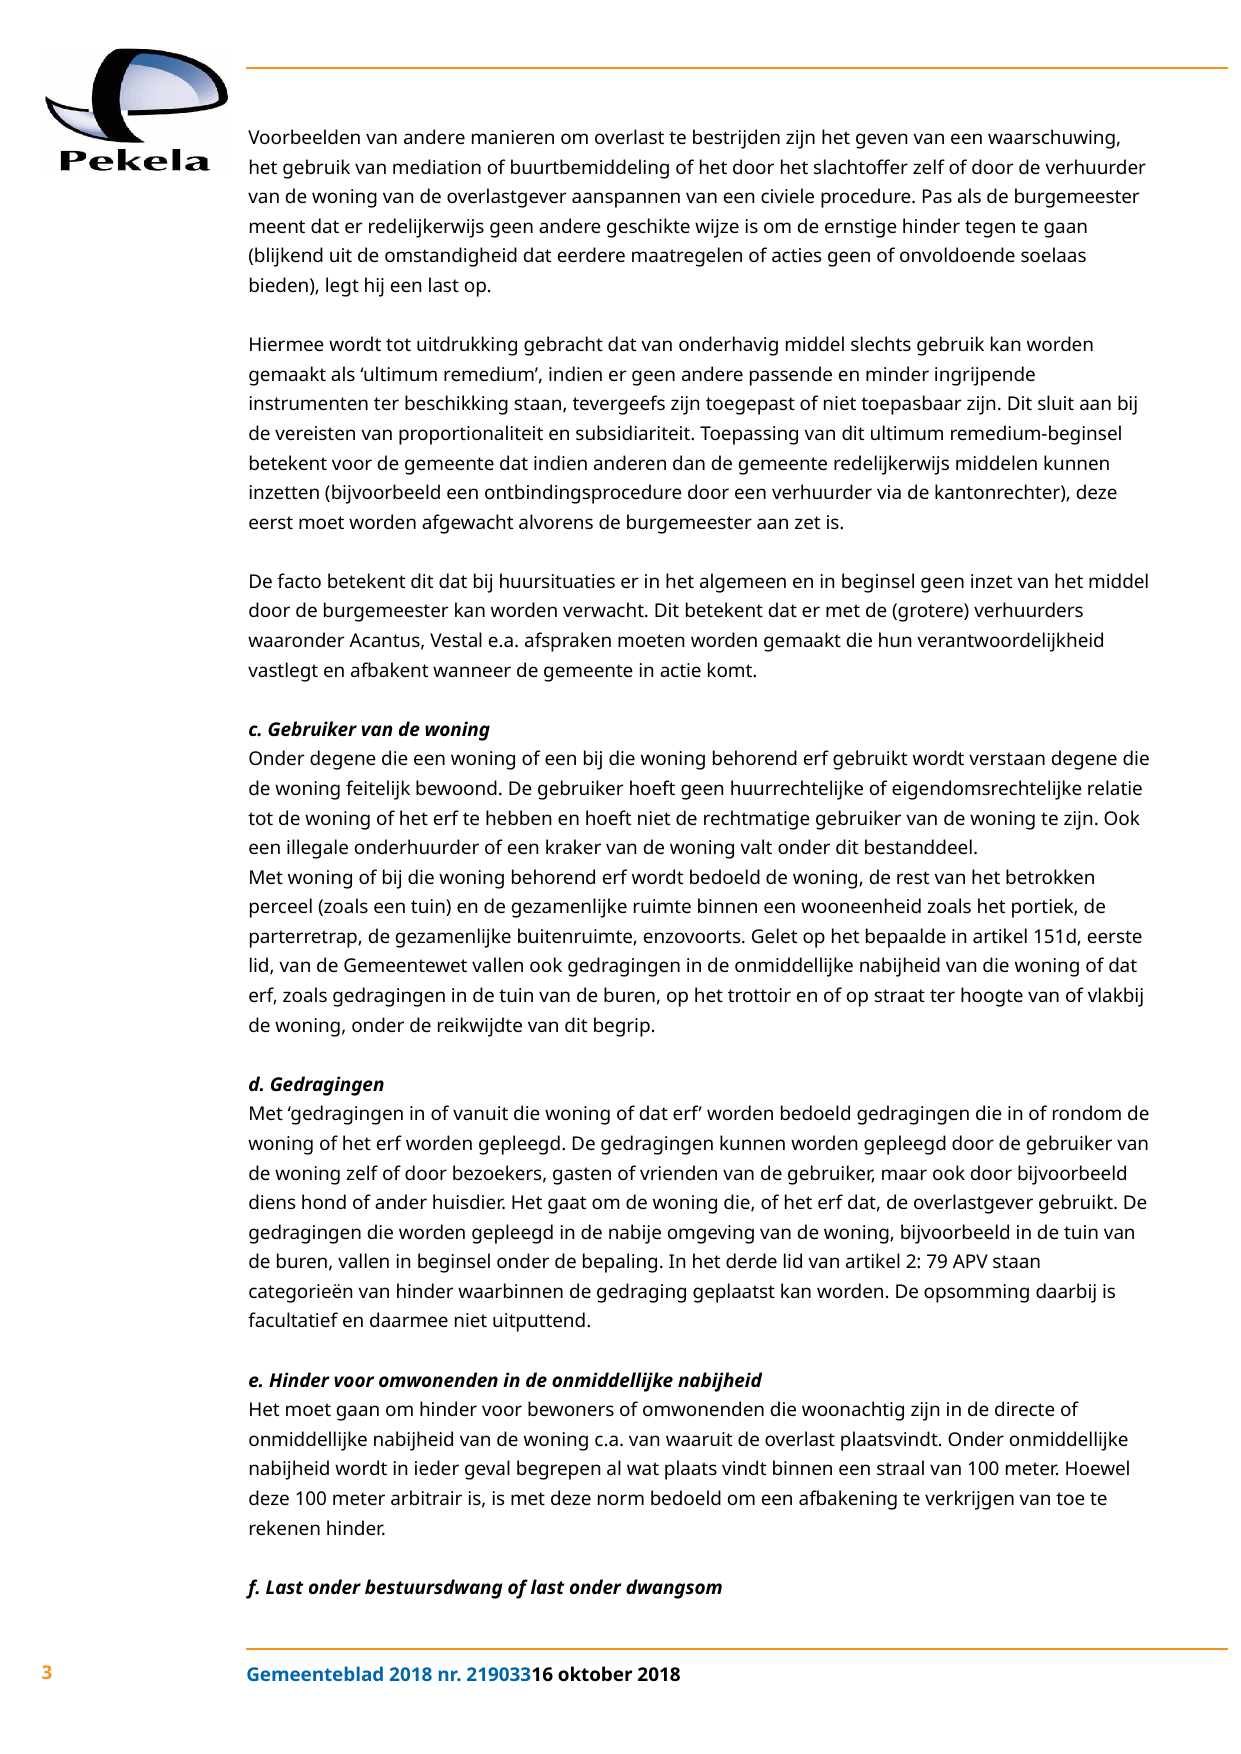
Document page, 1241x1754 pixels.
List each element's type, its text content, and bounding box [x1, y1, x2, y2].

text c. Gebruiker van de woning [248, 716, 1152, 742]
text Met ‘gedragingen in of vanuit die woning of dat erf’ worden bedoeld gedragingen die in of rondom de woning of het erf worden gepleegd. De gedragingen kunnen worden gepleegd door de gebruiker van de woning zelf of door bezoekers, gasten of vrienden van de gebruiker, maar ook door bijvoorbeeld diens hond of ander huisdier. Het gaat om de woning die, of het erf dat, de overlastgever gebruikt. De gedragingen die worden gepleegd in de nabije omgeving van de woning, bijvoorbeeld in de tuin van de buren, vallen in beginsel onder de bepaling. In het derde lid van artikel 2: 79 APV staan categorieën van hinder waarbinnen de gedraging geplaatst kan worden. De opsomming daarbij is facultatief en daarmee niet uitputtend. [248, 1101, 1152, 1333]
text Het moet gaan om hinder voor bewoners of omwonenden die woonachtig zijn in de directe of onmiddellijke nabijheid van de woning c.a. van waaruit de overlast plaatsvindt. Onder onmiddellijke nabijheid wordt in ieder geval begrepen al wat plaats vindt binnen een straal van 100 meter. Hoewel deze 100 meter arbitrair is, is met deze norm bedoeld om een afbakening te verkrijgen van toe te rekenen hinder. [248, 1396, 1152, 1541]
text e. Hinder voor omwonenden in de onmiddellijke nabijheid [248, 1367, 1152, 1393]
text Onder degene die een woning of een bij die woning behorend erf gebruikt wordt verstaan degene die de woning feitelijk bewoond. De gebruiker hoeft geen huurrechtelijke of eigendomsrechtelijke relatie tot de woning of het erf te hebben en hoeft niet de rechtmatige gebruiker van de woning te zijn. Ook een illegale onderhuurder of een kraker van de woning valt onder dit bestanddeel. [248, 746, 1152, 860]
text Met woning of bij die woning behorend erf wordt bedoeld de woning, de rest van het betrokken perceel (zoals een tuin) en de gezamenlijke ruimte binnen een wooneenheid zoals het portiek, de parterretrap, de gezamenlijke buitenruimte, enzovoorts. Gelet op het bepaalde in artikel 151d, eerste lid, van de Gemeentewet vallen ook gedragingen in de onmiddellijke nabijheid van die woning of dat erf, zoals gedragingen in de tuin van de buren, op het trottoir en of op straat ter hoogte van of vlakbij de woning, onder de reikwijdte van dit begrip. [248, 864, 1152, 1038]
picture [41, 47, 231, 172]
text Voorbeelden van andere manieren om overlast te bestrijden zijn het geven van een waarschuwing, het gebruik van mediation of buurtbemiddeling of het door het slachtoffer zelf of door de verhuurder van de woning van de overlastgever aanspannen van een civiele procedure. Pas als de burgemeester meent dat er redelijkerwijs geen andere geschikte wijze is om de ernstige hinder tegen te gaan (blijkend uit de omstandigheid dat eerdere maatregelen of acties geen of onvoldoende soelaas bieden), legt hij een last op. [248, 124, 1152, 298]
text De facto betekent dit dat bij huursituaties er in het algemeen en in beginsel geen inzet van het middel door de burgemeester kan worden verwacht. Dit betekent dat er met de (grotere) verhuurders waaronder Acantus, Vestal e.a. afspraken moeten worden gemaakt die hun verantwoordelijkheid vastlegt en afbakent wanneer de gemeente in actie komt. [248, 568, 1152, 683]
text d. Gedragingen [248, 1071, 1152, 1097]
text Hiermee wordt tot uitdrukking gebracht dat van onderhavig middel slechts gebruik kan worden gemaakt als ‘ultimum remedium’, indien er geen andere passende en minder ingrijpende instrumenten ter beschikking staan, tevergeefs zijn toegepast of niet toepasbaar zijn. Dit sluit aan bij de vereisten van proportionaliteit en subsidiariteit. Toepassing van dit ultimum remedium-beginsel betekent voor de gemeente dat indien anderen dan de gemeente redelijkerwijs middelen kunnen inzetten (bijvoorbeeld een ontbindingsprocedure door een verhuurder via de kantonrechter), deze eerst moet worden afgewacht alvorens de burgemeester aan zet is. [248, 331, 1152, 535]
text f. Last onder bestuursdwang of last onder dwangsom [248, 1574, 1152, 1600]
